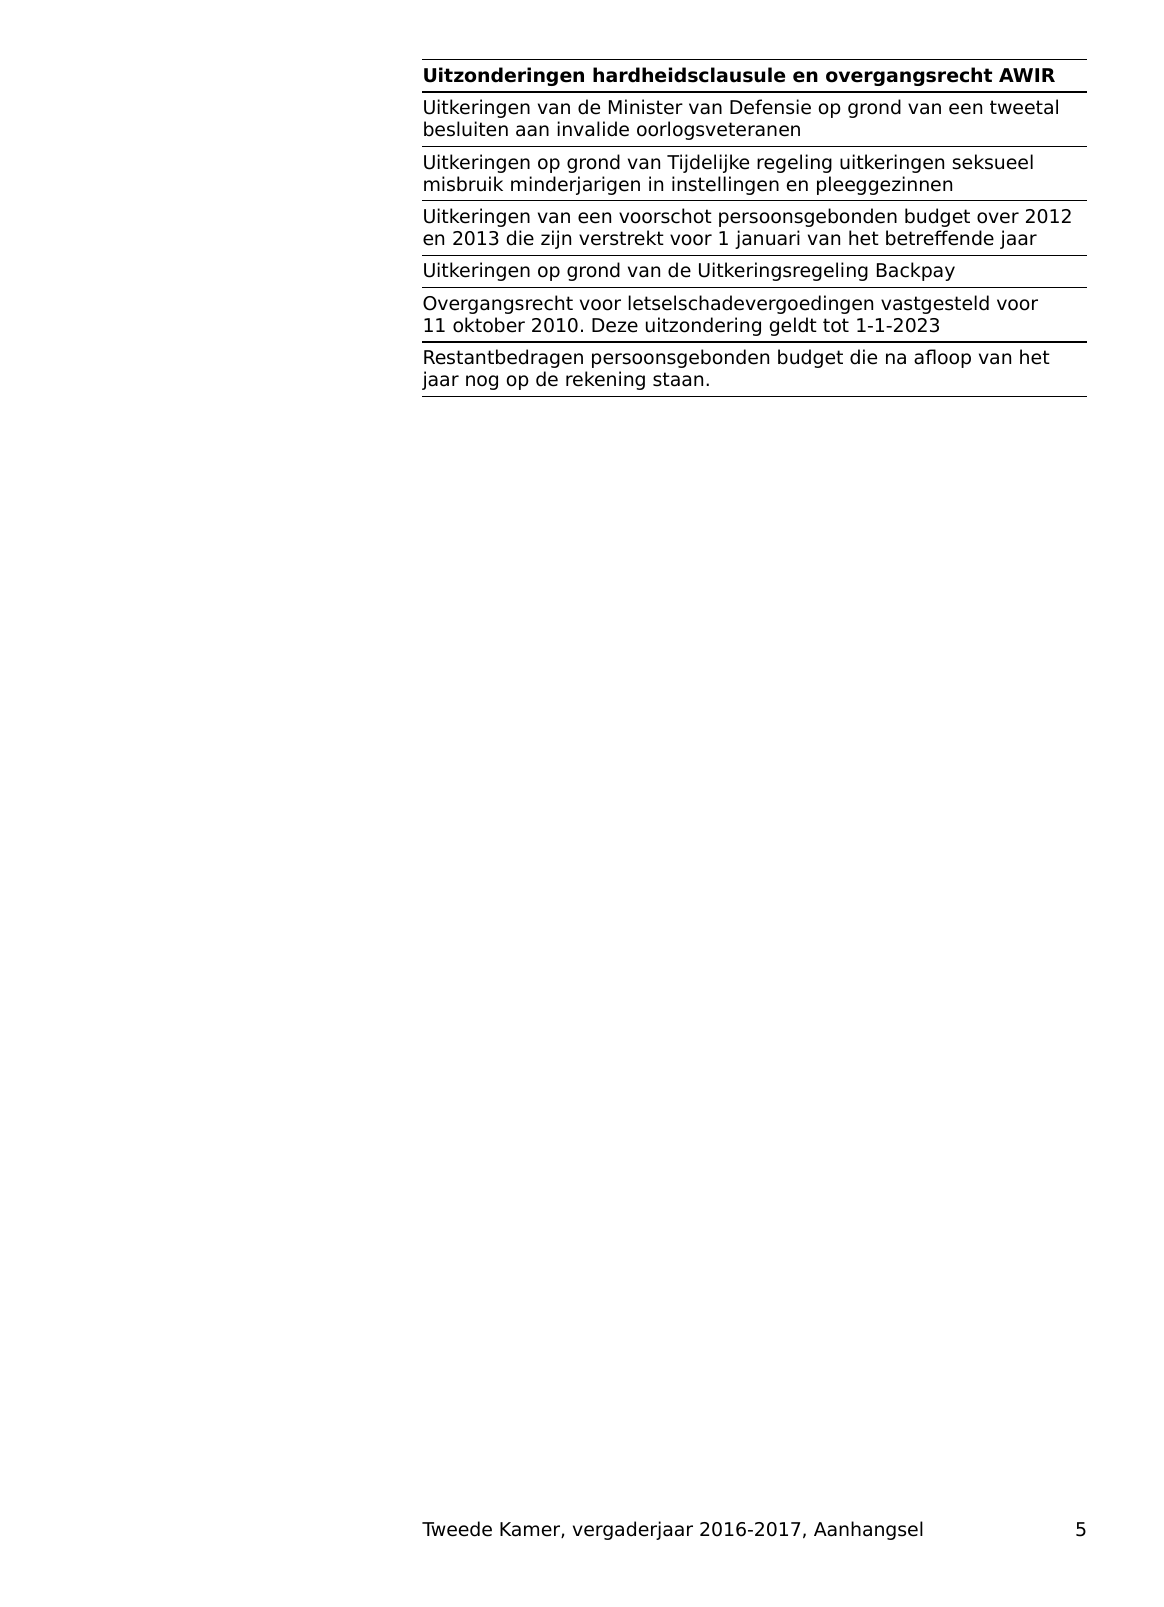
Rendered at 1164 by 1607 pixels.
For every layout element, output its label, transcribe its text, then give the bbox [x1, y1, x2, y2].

table_cell Uitkeringen van een voorschot persoonsgebonden budget over 2012 en 2013 die zijn verstrekt voor 1 januari van het betreffende jaar [422, 201, 1087, 254]
table_cell Uitkeringen op grond van de Uitkeringsregeling Backpay [422, 256, 1087, 287]
table_cell Overgangsrecht voor letselschadevergoedingen vastgesteld voor 11 oktober 2010. Deze uitzondering geldt tot 1-1-2023 [422, 288, 1087, 341]
table_cell Restantbedragen persoonsgebonden budget die na afloop van het jaar nog op de rekening staan. [422, 343, 1087, 396]
table_cell Uitkeringen van de Minister van Defensie op grond van een tweetal besluiten aan invalide oorlogsveteranen [422, 93, 1087, 146]
table_cell Uitkeringen op grond van Tijdelijke regeling uitkeringen seksueel misbruik minderjarigen in instellingen en pleeggezinnen [422, 147, 1087, 200]
table_header Uitzonderingen hardheidsclausule en overgangsrecht AWIR [422, 60, 1087, 91]
